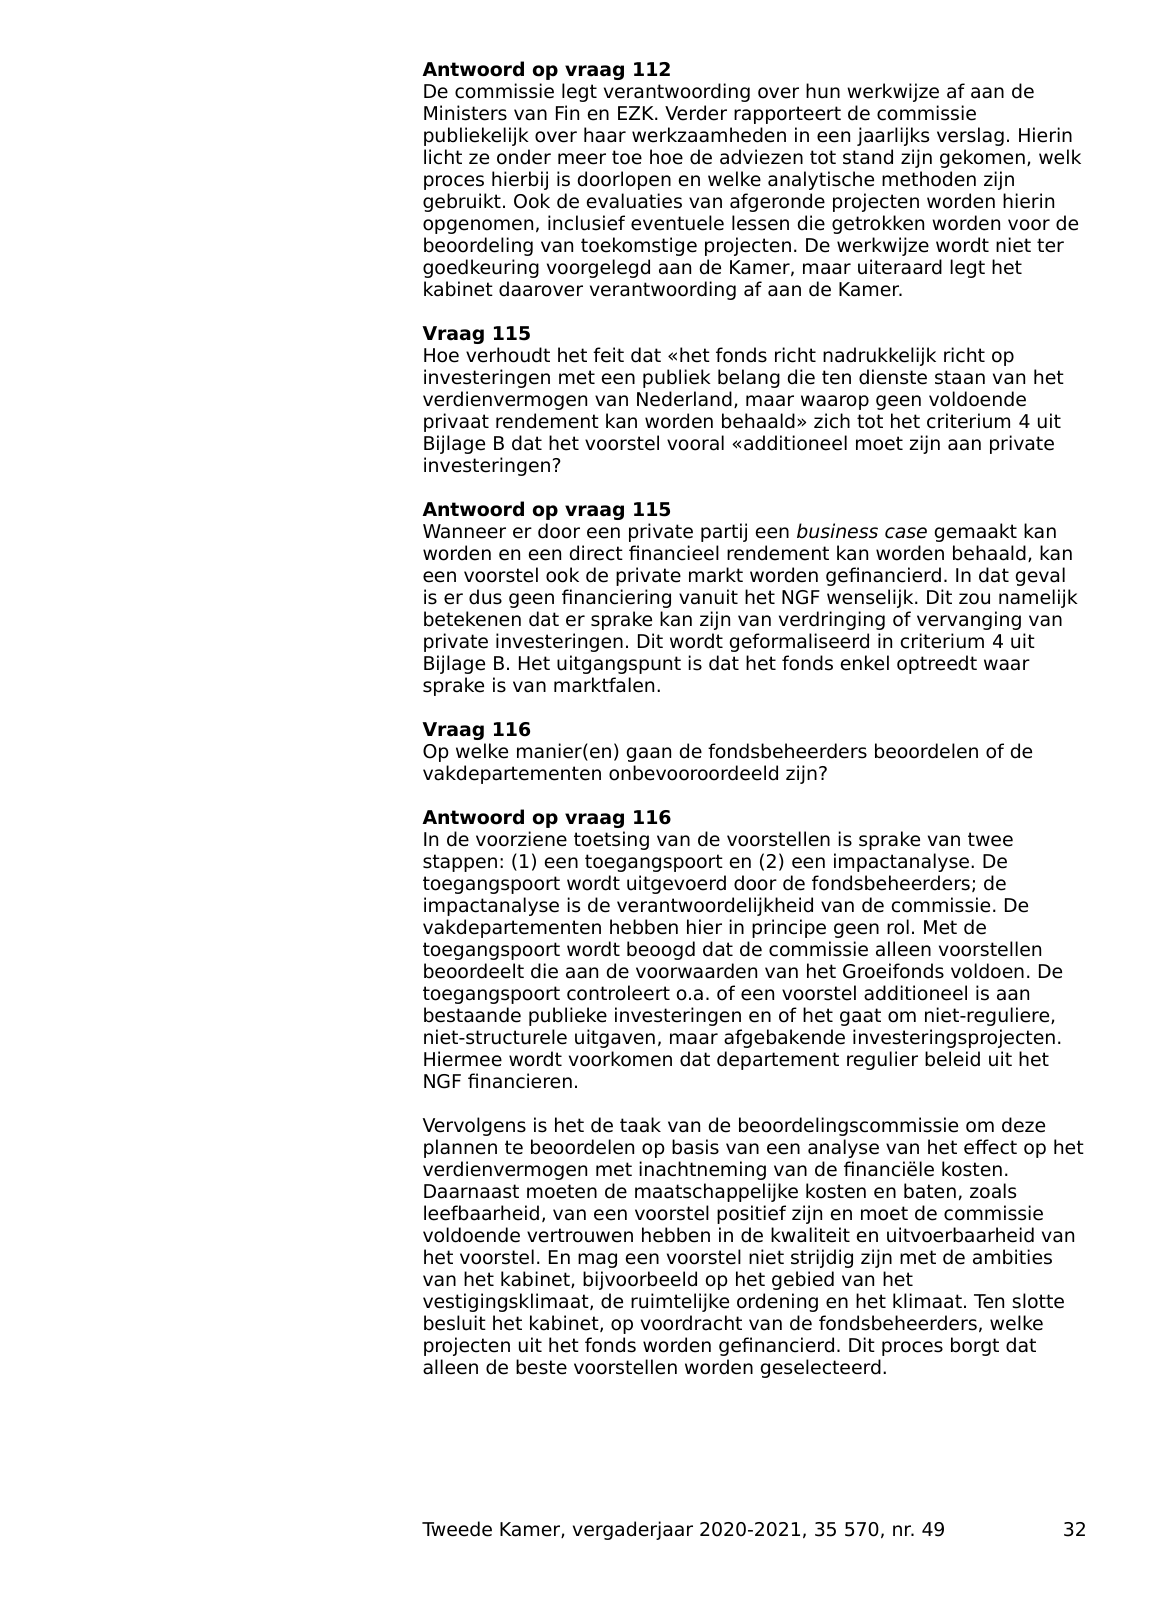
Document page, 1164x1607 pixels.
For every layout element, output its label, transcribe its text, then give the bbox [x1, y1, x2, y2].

subtitle Antwoord op vraag 115 [422, 499, 1087, 521]
text Wanneer er door een private partij een business case gemaakt kan worden en een direct financieel rendement kan worden behaald, kan een voorstel ook de private markt worden gefinancierd. In dat geval is er dus geen financiering vanuit het NGF wenselijk. Dit zou namelijk betekenen dat er sprake kan zijn van verdringing of vervanging van private investeringen. Dit wordt geformaliseerd in criterium 4 uit Bijlage B. Het uitgangspunt is dat het fonds enkel optreedt waar sprake is van marktfalen. [422, 521, 1087, 697]
text Hoe verhoudt het feit dat «het fonds richt nadrukkelijk richt op investeringen met een publiek belang die ten dienste staan van het verdienvermogen van Nederland, maar waarop geen voldoende privaat rendement kan worden behaald» zich tot het criterium 4 uit Bijlage B dat het voorstel vooral «additioneel moet zijn aan private investeringen? [422, 345, 1087, 477]
text In de voorziene toetsing van de voorstellen is sprake van twee stappen: (1) een toegangspoort en (2) een impactanalyse. De toegangspoort wordt uitgevoerd door de fondsbeheerders; de impactanalyse is de verantwoordelijkheid van de commissie. De vakdepartementen hebben hier in principe geen rol. Met de toegangspoort wordt beoogd dat de commissie alleen voorstellen beoordeelt die aan de voorwaarden van het Groeifonds voldoen. De toegangspoort controleert o.a. of een voorstel additioneel is aan bestaande publieke investeringen en of het gaat om niet-reguliere, niet-structurele uitgaven, maar afgebakende investeringsprojecten. Hiermee wordt voorkomen dat departement regulier beleid uit het NGF financieren. [422, 829, 1087, 1093]
subtitle Vraag 115 [422, 323, 1087, 345]
subtitle Antwoord op vraag 112 [422, 59, 1087, 81]
subtitle Antwoord op vraag 116 [422, 807, 1087, 829]
subtitle Vraag 116 [422, 719, 1087, 741]
text Op welke manier(en) gaan de fondsbeheerders beoordelen of de vakdepartementen onbevooroordeeld zijn? [422, 741, 1087, 785]
text De commissie legt verantwoording over hun werkwijze af aan de Ministers van Fin en EZK. Verder rapporteert de commissie publiekelijk over haar werkzaamheden in een jaarlijks verslag. Hierin licht ze onder meer toe hoe de adviezen tot stand zijn gekomen, welk proces hierbij is doorlopen en welke analytische methoden zijn gebruikt. Ook de evaluaties van afgeronde projecten worden hierin opgenomen, inclusief eventuele lessen die getrokken worden voor de beoordeling van toekomstige projecten. De werkwijze wordt niet ter goedkeuring voorgelegd aan de Kamer, maar uiteraard legt het kabinet daarover verantwoording af aan de Kamer. [422, 81, 1087, 301]
text Vervolgens is het de taak van de beoordelingscommissie om deze plannen te beoordelen op basis van een analyse van het effect op het verdienvermogen met inachtneming van de financiële kosten. Daarnaast moeten de maatschappelijke kosten en baten, zoals leefbaarheid, van een voorstel positief zijn en moet de commissie voldoende vertrouwen hebben in de kwaliteit en uitvoerbaarheid van het voorstel. En mag een voorstel niet strijdig zijn met de ambities van het kabinet, bijvoorbeeld op het gebied van het vestigingsklimaat, de ruimtelijke ordening en het klimaat. Ten slotte besluit het kabinet, op voordracht van de fondsbeheerders, welke projecten uit het fonds worden gefinancierd. Dit proces borgt dat alleen de beste voorstellen worden geselecteerd. [422, 1115, 1087, 1379]
